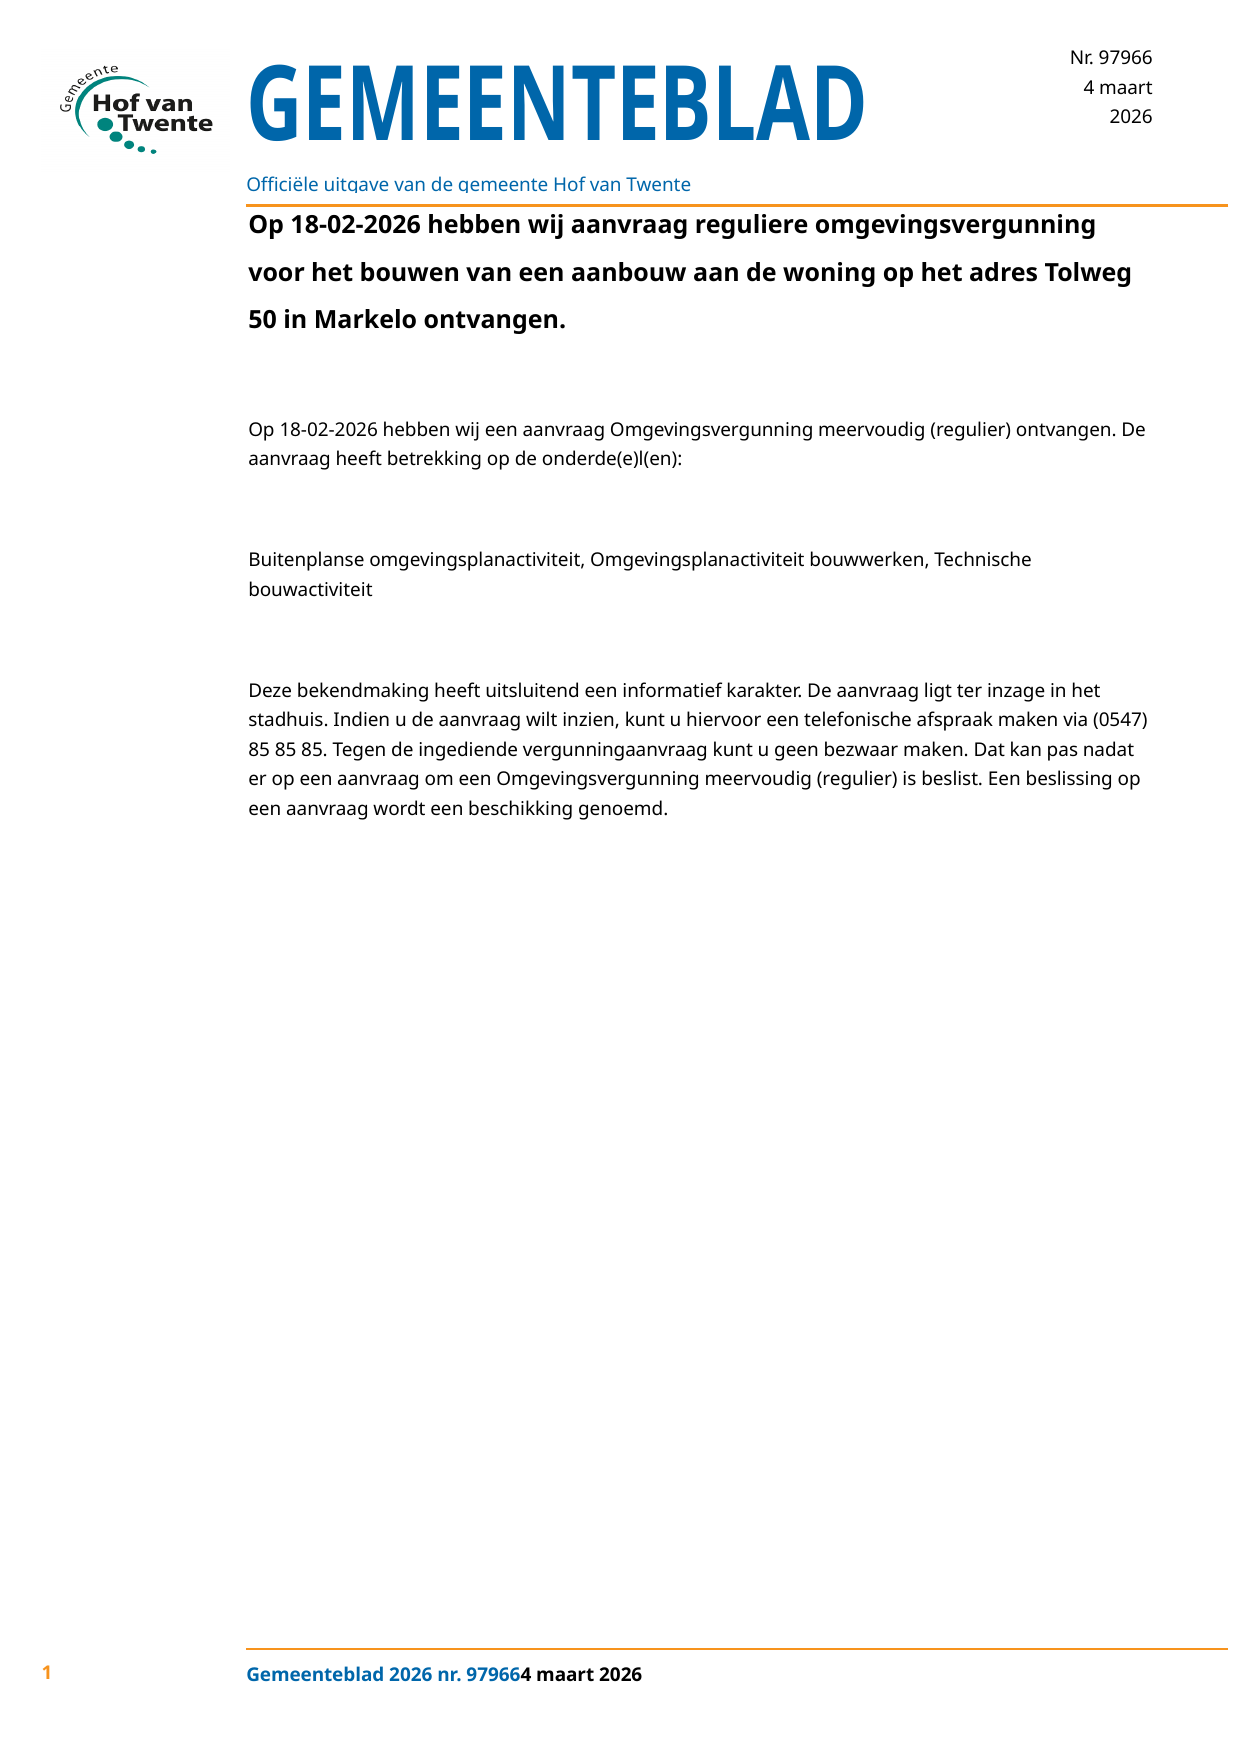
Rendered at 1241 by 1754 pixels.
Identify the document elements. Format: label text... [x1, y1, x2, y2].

text Op 18-02-2026 hebben wij aanvraag reguliere omgevingsvergunning voor het bouwen van een aanbouw aan de woning op het adres Tolweg 50 in Markelo ontvangen. [248, 207, 1152, 336]
text Deze bekendmaking heeft uitsluitend een informatief karakter. De aanvraag ligt ter inzage in het stadhuis. Indien u de aanvraag wilt inzien, kunt u hiervoor een telefonische afspraak maken via (0547) 85 85 85. Tegen de ingediende vergunningaanvraag kunt u geen bezwaar maken. Dat kan pas nadat er op een aanvraag om een Omgevingsvergunning meervoudig (regulier) is beslist. Een beslissing op een aanvraag wordt een beschikking genoemd. [248, 677, 1152, 821]
text Buitenplanse omgevingsplanactiviteit, Omgevingsplanactiviteit bouwwerken, Technische bouwactiviteit [248, 546, 1152, 602]
text Op 18-02-2026 hebben wij een aanvraag Omgevingsvergunning meervoudig (regulier) ontvangen. De aanvraag heeft betrekking op de onderde(e)l(en): [248, 416, 1152, 471]
picture [41, 47, 231, 172]
